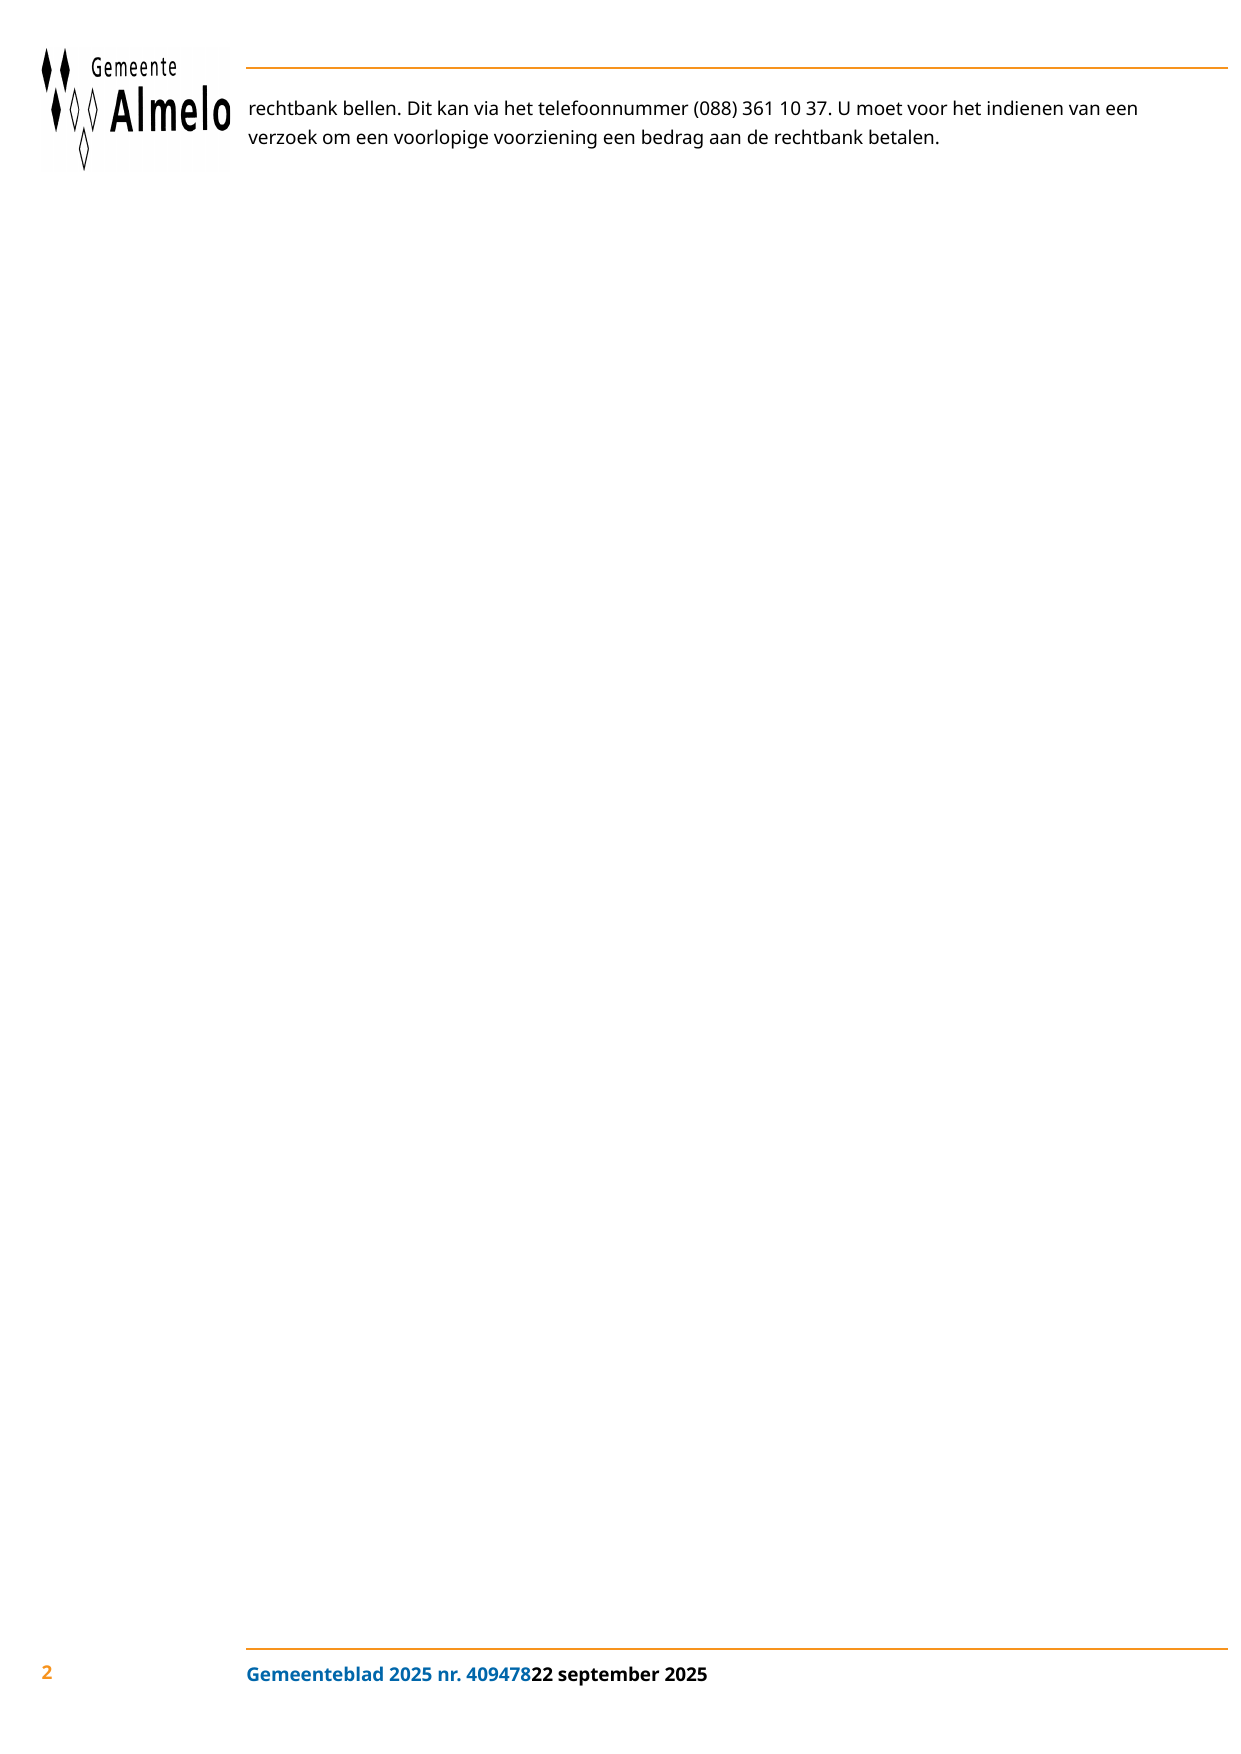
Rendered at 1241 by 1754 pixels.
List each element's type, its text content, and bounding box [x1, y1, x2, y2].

picture [41, 47, 231, 172]
text rechtbank bellen. Dit kan via het telefoonnummer (088) 361 10 37. U moet voor het indienen van een verzoek om een voorlopige voorziening een bedrag aan de rechtbank betalen. [248, 95, 1152, 150]
